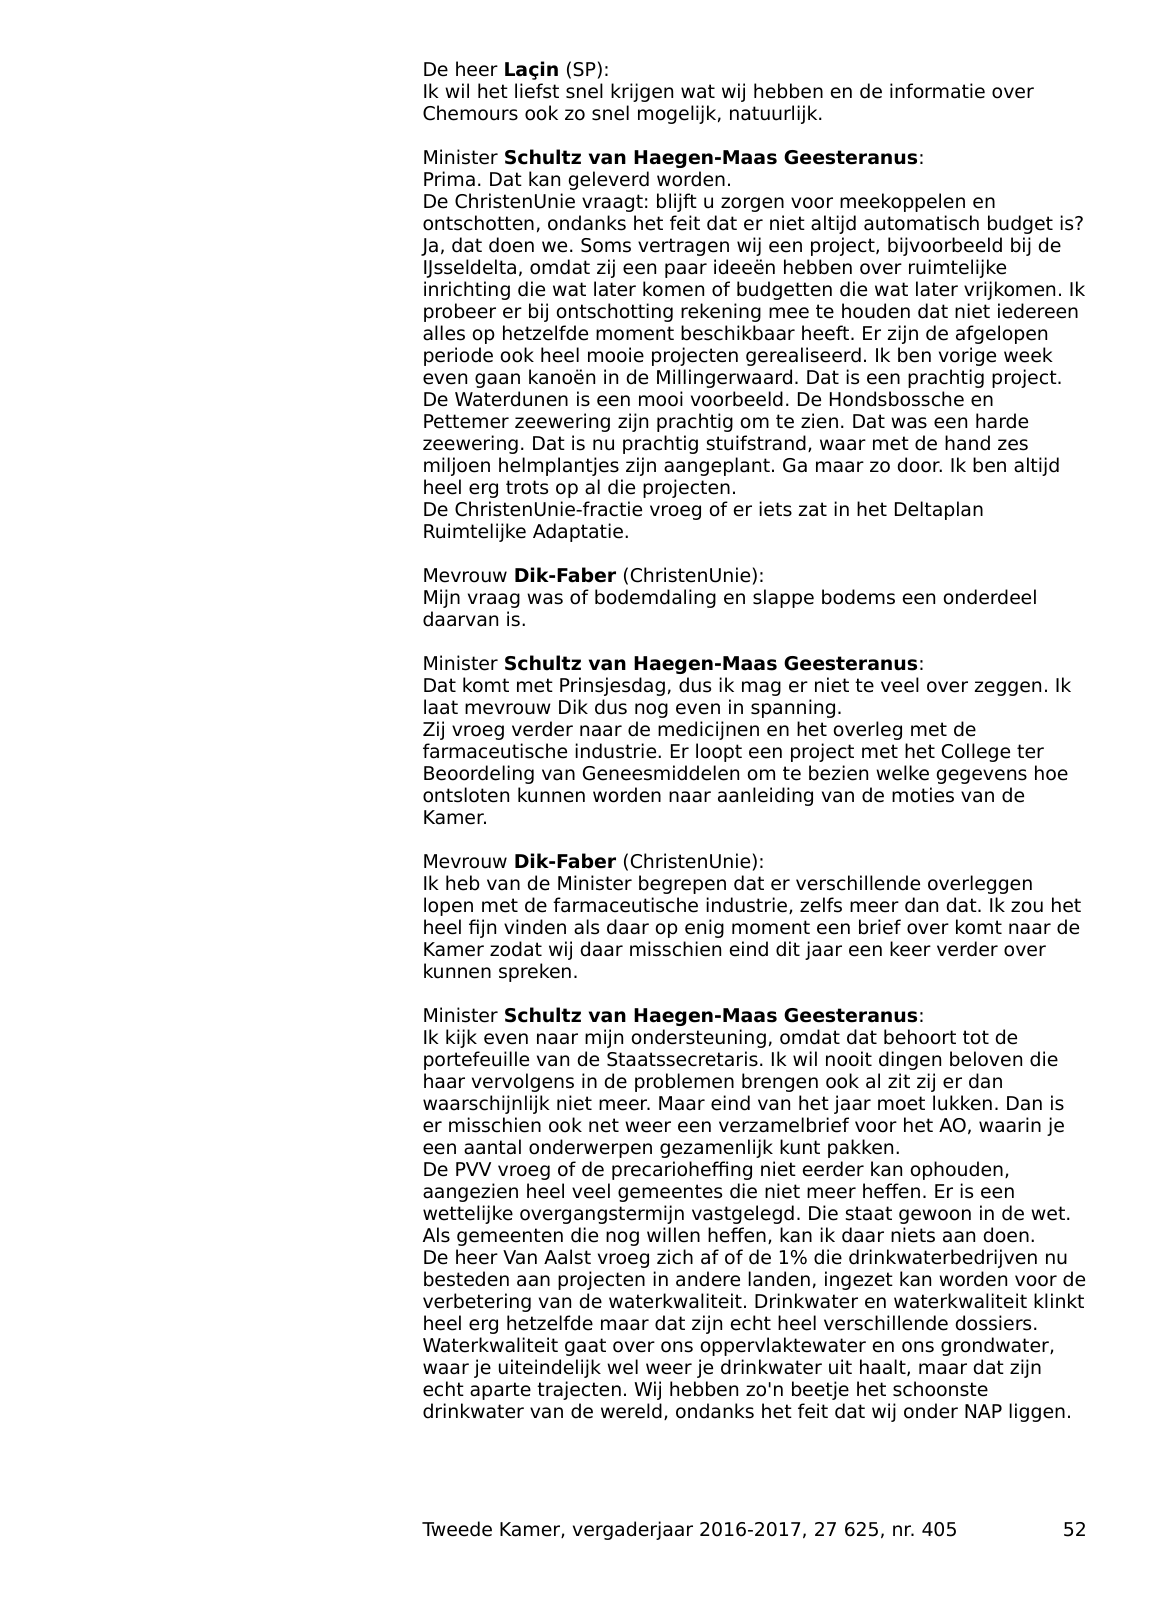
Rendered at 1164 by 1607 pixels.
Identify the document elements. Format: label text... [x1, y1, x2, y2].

text Ik wil het liefst snel krijgen wat wij hebben en de informatie over Chemours ook zo snel mogelijk, natuurlijk. [422, 81, 1087, 125]
text De ChristenUnie vraagt: blijft u zorgen voor meekoppelen en ontschotten, ondanks het feit dat er niet altijd automatisch budget is? Ja, dat doen we. Soms vertragen wij een project, bijvoorbeeld bij de IJsseldelta, omdat zij een paar ideeën hebben over ruimtelijke inrichting die wat later komen of budgetten die wat later vrijkomen. Ik probeer er bij ontschotting rekening mee te houden dat niet iedereen alles op hetzelfde moment beschikbaar heeft. Er zijn de afgelopen periode ook heel mooie projecten gerealiseerd. Ik ben vorige week even gaan kanoën in de Millingerwaard. Dat is een prachtig project. De Waterdunen is een mooi voorbeeld. De Hondsbossche en Pettemer zeewering zijn prachtig om te zien. Dat was een harde zeewering. Dat is nu prachtig stuifstrand, waar met de hand zes miljoen helmplantjes zijn aangeplant. Ga maar zo door. Ik ben altijd heel erg trots op al die projecten. [422, 191, 1087, 499]
text Dat komt met Prinsjesdag, dus ik mag er niet te veel over zeggen. Ik laat mevrouw Dik dus nog even in spanning. [422, 675, 1087, 719]
text Ik kijk even naar mijn ondersteuning, omdat dat behoort tot de portefeuille van de Staatssecretaris. Ik wil nooit dingen beloven die haar vervolgens in de problemen brengen ook al zit zij er dan waarschijnlijk niet meer. Maar eind van het jaar moet lukken. Dan is er misschien ook net weer een verzamelbrief voor het AO, waarin je een aantal onderwerpen gezamenlijk kunt pakken. [422, 1027, 1087, 1159]
text Mevrouw Dik-Faber (ChristenUnie): [422, 565, 1087, 587]
text Ik heb van de Minister begrepen dat er verschillende overleggen lopen met de farmaceutische industrie, zelfs meer dan dat. Ik zou het heel fijn vinden als daar op enig moment een brief over komt naar de Kamer zodat wij daar misschien eind dit jaar een keer verder over kunnen spreken. [422, 873, 1087, 983]
text Mijn vraag was of bodemdaling en slappe bodems een onderdeel daarvan is. [422, 587, 1087, 631]
text De heer Van Aalst vroeg zich af of de 1% die drinkwaterbedrijven nu besteden aan projecten in andere landen, ingezet kan worden voor de verbetering van de waterkwaliteit. Drinkwater en waterkwaliteit klinkt heel erg hetzelfde maar dat zijn echt heel verschillende dossiers. Waterkwaliteit gaat over ons oppervlaktewater en ons grondwater, waar je uiteindelijk wel weer je drinkwater uit haalt, maar dat zijn echt aparte trajecten. Wij hebben zo'n beetje het schoonste drinkwater van de wereld, ondanks het feit dat wij onder NAP liggen. [422, 1247, 1087, 1423]
text Zij vroeg verder naar de medicijnen en het overleg met de farmaceutische industrie. Er loopt een project met het College ter Beoordeling van Geneesmiddelen om te bezien welke gegevens hoe ontsloten kunnen worden naar aanleiding van de moties van de Kamer. [422, 719, 1087, 829]
text Minister Schultz van Haegen-Maas Geesteranus: [422, 147, 1087, 169]
text Minister Schultz van Haegen-Maas Geesteranus: [422, 653, 1087, 675]
text Mevrouw Dik-Faber (ChristenUnie): [422, 851, 1087, 873]
text De PVV vroeg of de precarioheffing niet eerder kan ophouden, aangezien heel veel gemeentes die niet meer heffen. Er is een wettelijke overgangstermijn vastgelegd. Die staat gewoon in de wet. Als gemeenten die nog willen heffen, kan ik daar niets aan doen. [422, 1159, 1087, 1247]
text Prima. Dat kan geleverd worden. [422, 169, 1087, 191]
text Minister Schultz van Haegen-Maas Geesteranus: [422, 1005, 1087, 1027]
text De heer Laçin (SP): [422, 59, 1087, 81]
text De ChristenUnie-fractie vroeg of er iets zat in het Deltaplan Ruimtelijke Adaptatie. [422, 499, 1087, 543]
